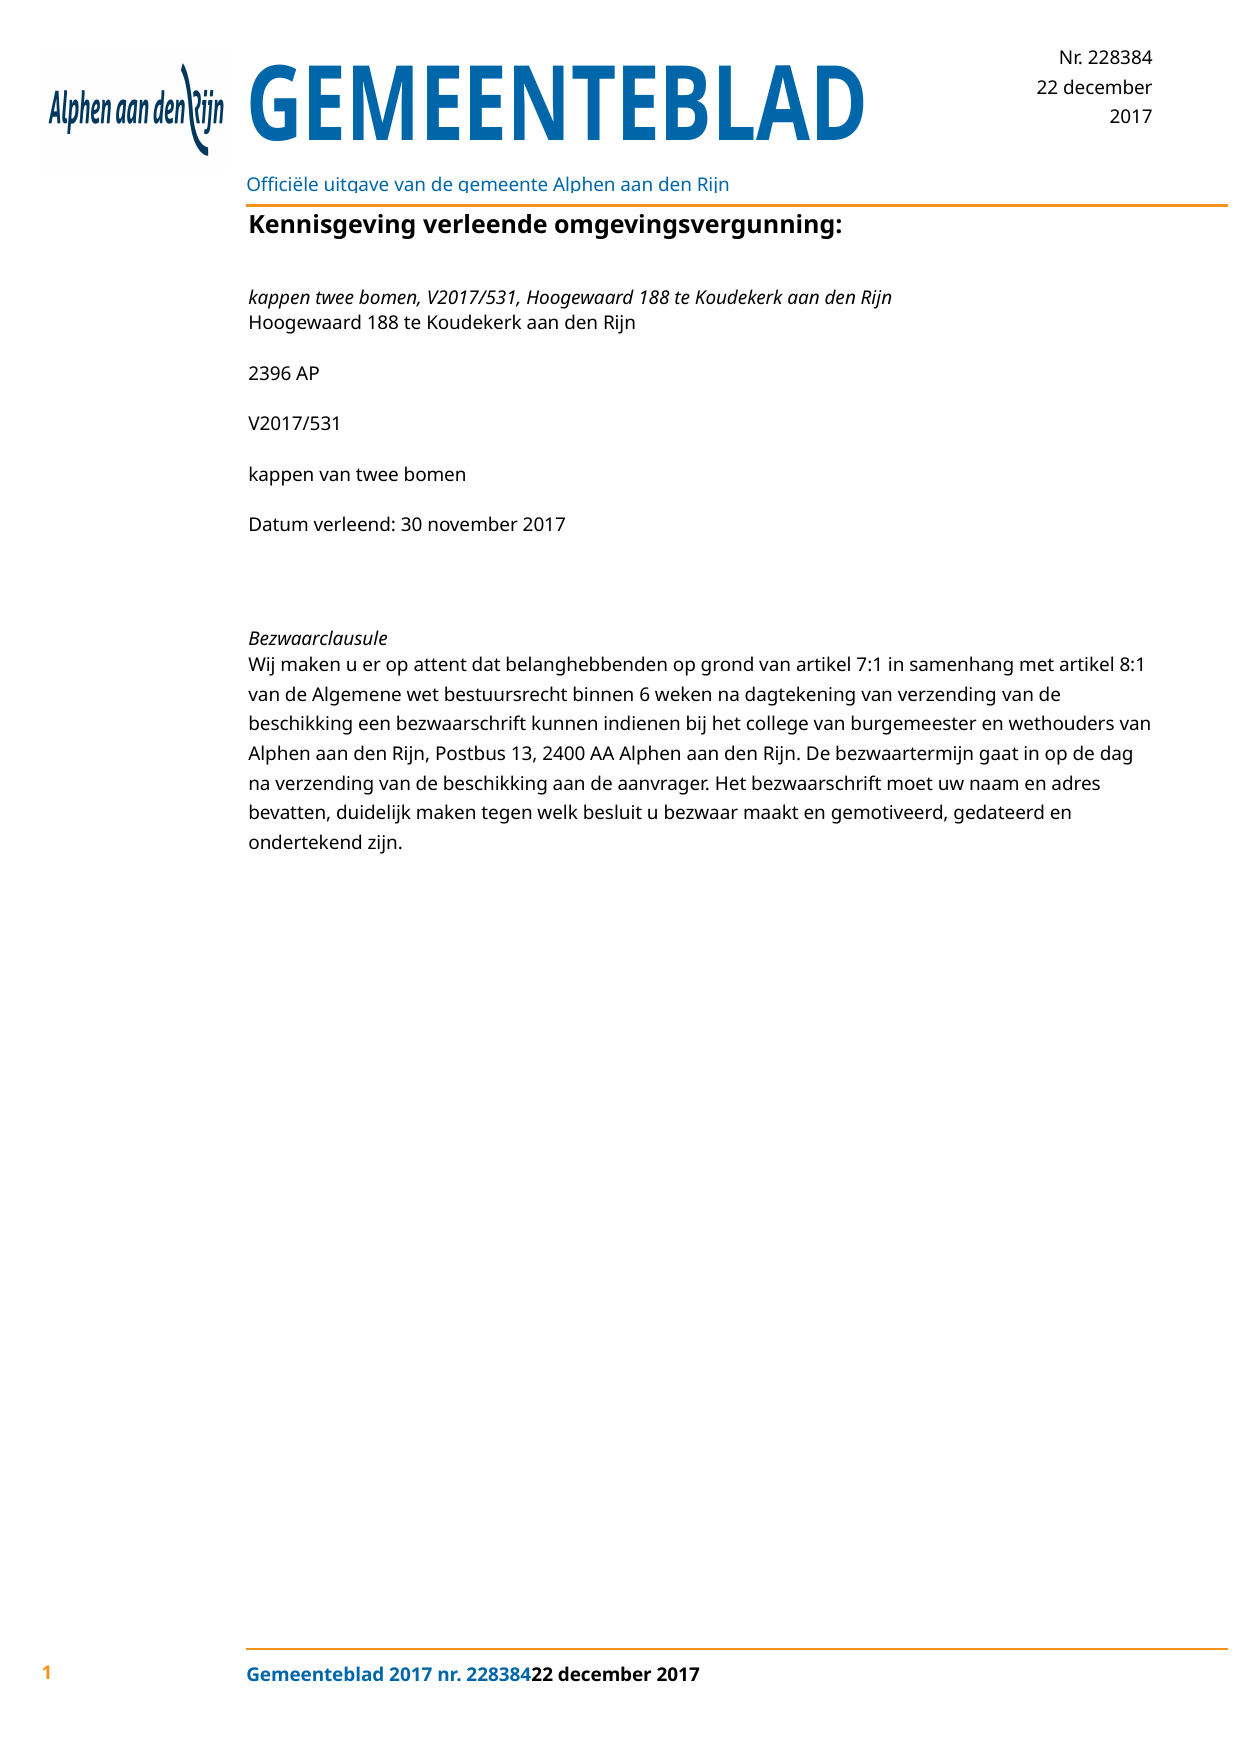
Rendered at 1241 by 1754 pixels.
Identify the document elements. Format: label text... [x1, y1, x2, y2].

text Bezwaarclausule [248, 626, 1152, 651]
text kappen twee bomen, V2017/531, Hoogewaard 188 te Koudekerk aan den Rijn [248, 284, 1152, 309]
picture [41, 47, 231, 172]
text Kennisgeving verleende omgevingsvergunning: [248, 207, 1152, 241]
text V2017/531 [248, 410, 1152, 436]
text Wij maken u er op attent dat belanghebbenden op grond van artikel 7:1 in samenhang met artikel 8:1 van de Algemene wet bestuursrecht binnen 6 weken na dagtekening van verzending van de beschikking een bezwaarschrift kunnen indienen bij het college van burgemeester en wethouders van Alphen aan den Rijn, Postbus 13, 2400 AA Alphen aan den Rijn. De bezwaartermijn gaat in op de dag na verzending van de beschikking aan de aanvrager. Het bezwaarschrift moet uw naam en adres bevatten, duidelijk maken tegen welk besluit u bezwaar maakt en gemotiveerd, gedateerd en ondertekend zijn. [248, 651, 1152, 854]
text 2396 AP [248, 360, 1152, 386]
text kappen van twee bomen [248, 461, 1152, 487]
text Hoogewaard 188 te Koudekerk aan den Rijn [248, 309, 1152, 335]
text Datum verleend: 30 november 2017 [248, 511, 1152, 537]
